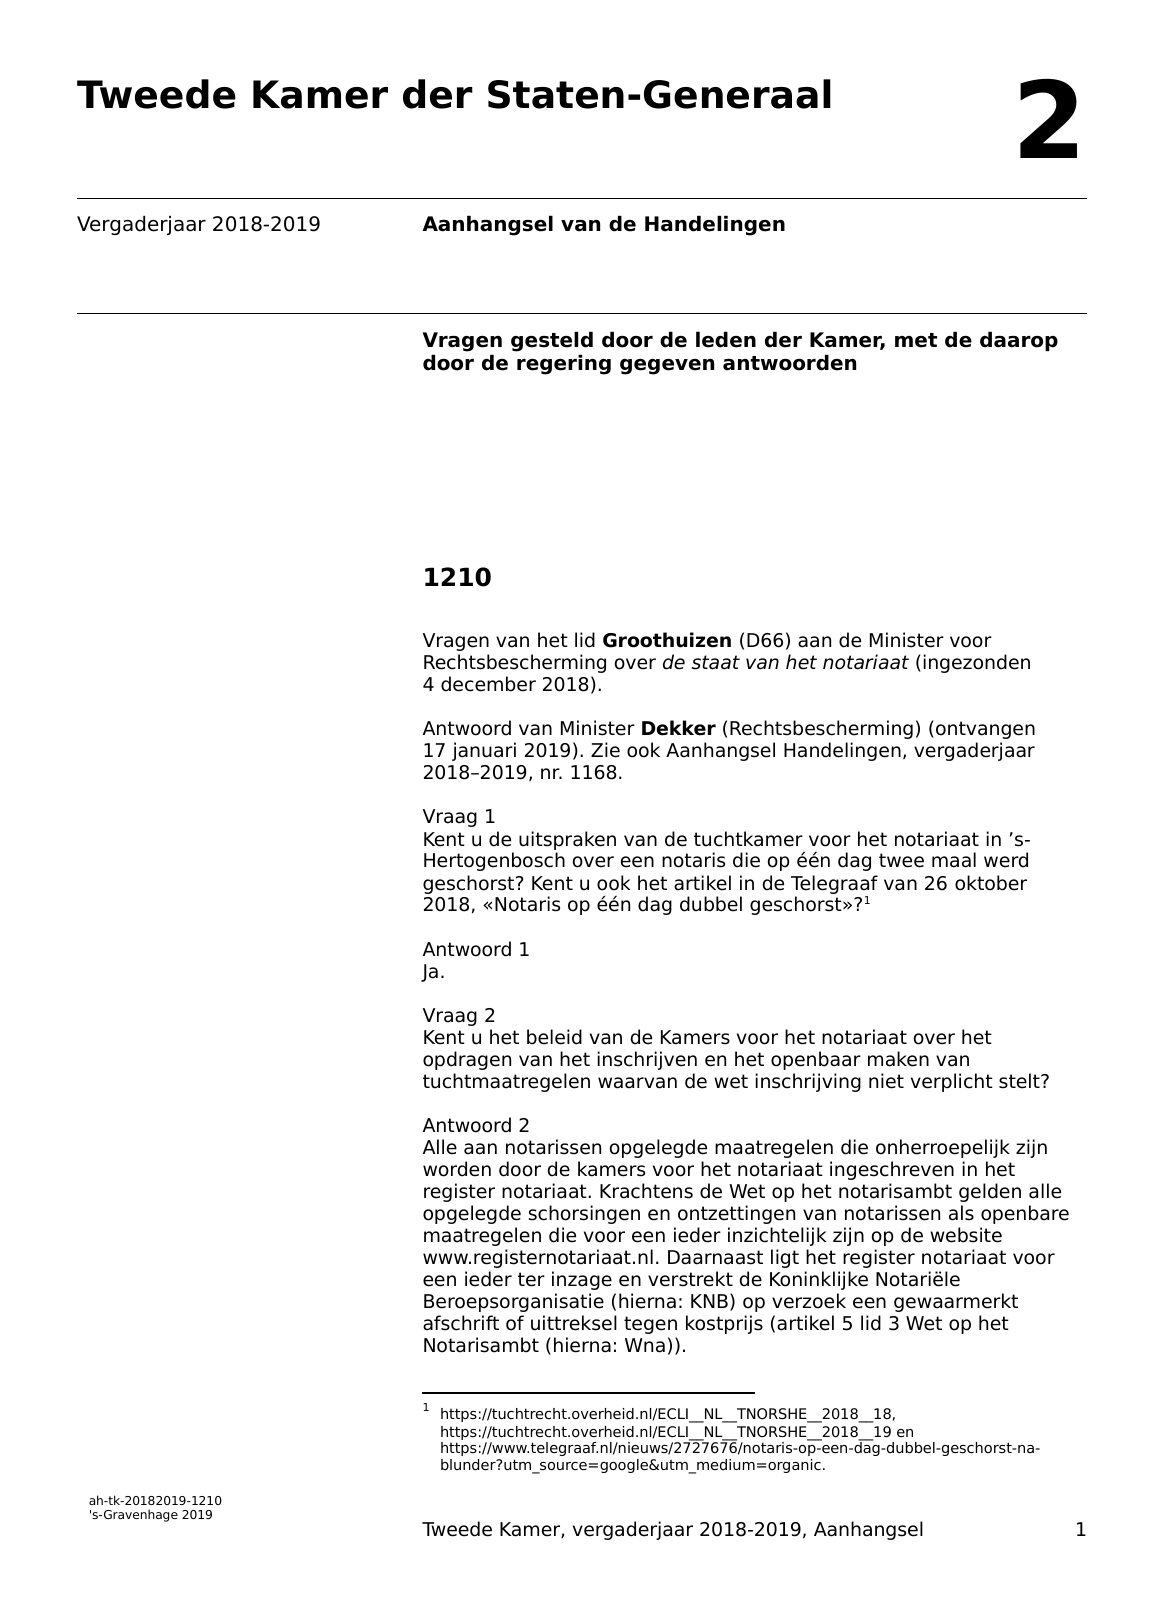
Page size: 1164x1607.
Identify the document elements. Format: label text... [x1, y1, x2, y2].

table_header Tweede Kamer der Staten-Generaal [77, 59, 886, 198]
text Kent u het beleid van de Kamers voor het notariaat over het opdragen van het inschrijven en het openbaar maken van tuchtmaatregelen waarvan de wet inschrijving niet verplicht stelt? [422, 1027, 1087, 1093]
text Vraag 2 [422, 1005, 1087, 1027]
text https://tuchtrecht.overheid.nl/ECLI__NL__TNORSHE__2018__18, https://tuchtrecht.overheid.nl/ECLI__NL__TNORSHE__2018__19 en https://www.telegraaf.nl/nieuws/2727676/notaris-op-een-dag-dubbel-geschorst-na-blunder?utm_source=google&utm_medium=organic. [422, 1402, 1087, 1474]
text Vragen van het lid Groothuizen (D66) aan de Minister voor Rechtsbescherming over de staat van het notariaat (ingezonden 4 december 2018). [422, 630, 1087, 696]
text 's-Gravenhage 2019 [88, 1508, 323, 1522]
text Antwoord 2 [422, 1115, 1087, 1137]
table_cell Aanhangsel van de Handelingen [422, 199, 1087, 313]
text 1210 [422, 563, 1087, 592]
text Antwoord van Minister Dekker (Rechtsbescherming) (ontvangen 17 januari 2019). Zie ook Aanhangsel Handelingen, vergaderjaar 2018–2019, nr. 1168. [422, 718, 1087, 784]
table_cell Vragen gesteld door de leden der Kamer, met de daarop door de regering gegeven antwoorden [422, 314, 1087, 375]
table_cell Vergaderjaar 2018-2019 [77, 199, 422, 313]
text ah-tk-20182019-1210 [88, 1494, 323, 1508]
table_cell [77, 314, 422, 375]
text Vraag 1 [422, 806, 1087, 828]
text Alle aan notarissen opgelegde maatregelen die onherroepelijk zijn worden door de kamers voor het notariaat ingeschreven in het register notariaat. Krachtens de Wet op het notarisambt gelden alle opgelegde schorsingen en ontzettingen van notarissen als openbare maatregelen die voor een ieder inzichtelijk zijn op de website www.registernotariaat.nl. Daarnaast ligt het register notariaat voor een ieder ter inzage en verstrekt de Koninklijke Notariële Beroepsorganisatie (hierna: KNB) op verzoek een gewaarmerkt afschrift of uittreksel tegen kostprijs (artikel 5 lid 3 Wet op het Notarisambt (hierna: Wna)). [422, 1137, 1087, 1357]
table_header 2 [886, 59, 1087, 198]
text Antwoord 1 [422, 938, 1087, 961]
text Kent u de uitspraken van de tuchtkamer voor het notariaat in ’s-Hertogenbosch over een notaris die op één dag twee maal werd geschorst? Kent u ook het artikel in de Telegraaf van 26 oktober 2018, «Notaris op één dag dubbel geschorst»? [422, 828, 1087, 916]
text Ja. [422, 961, 1087, 982]
